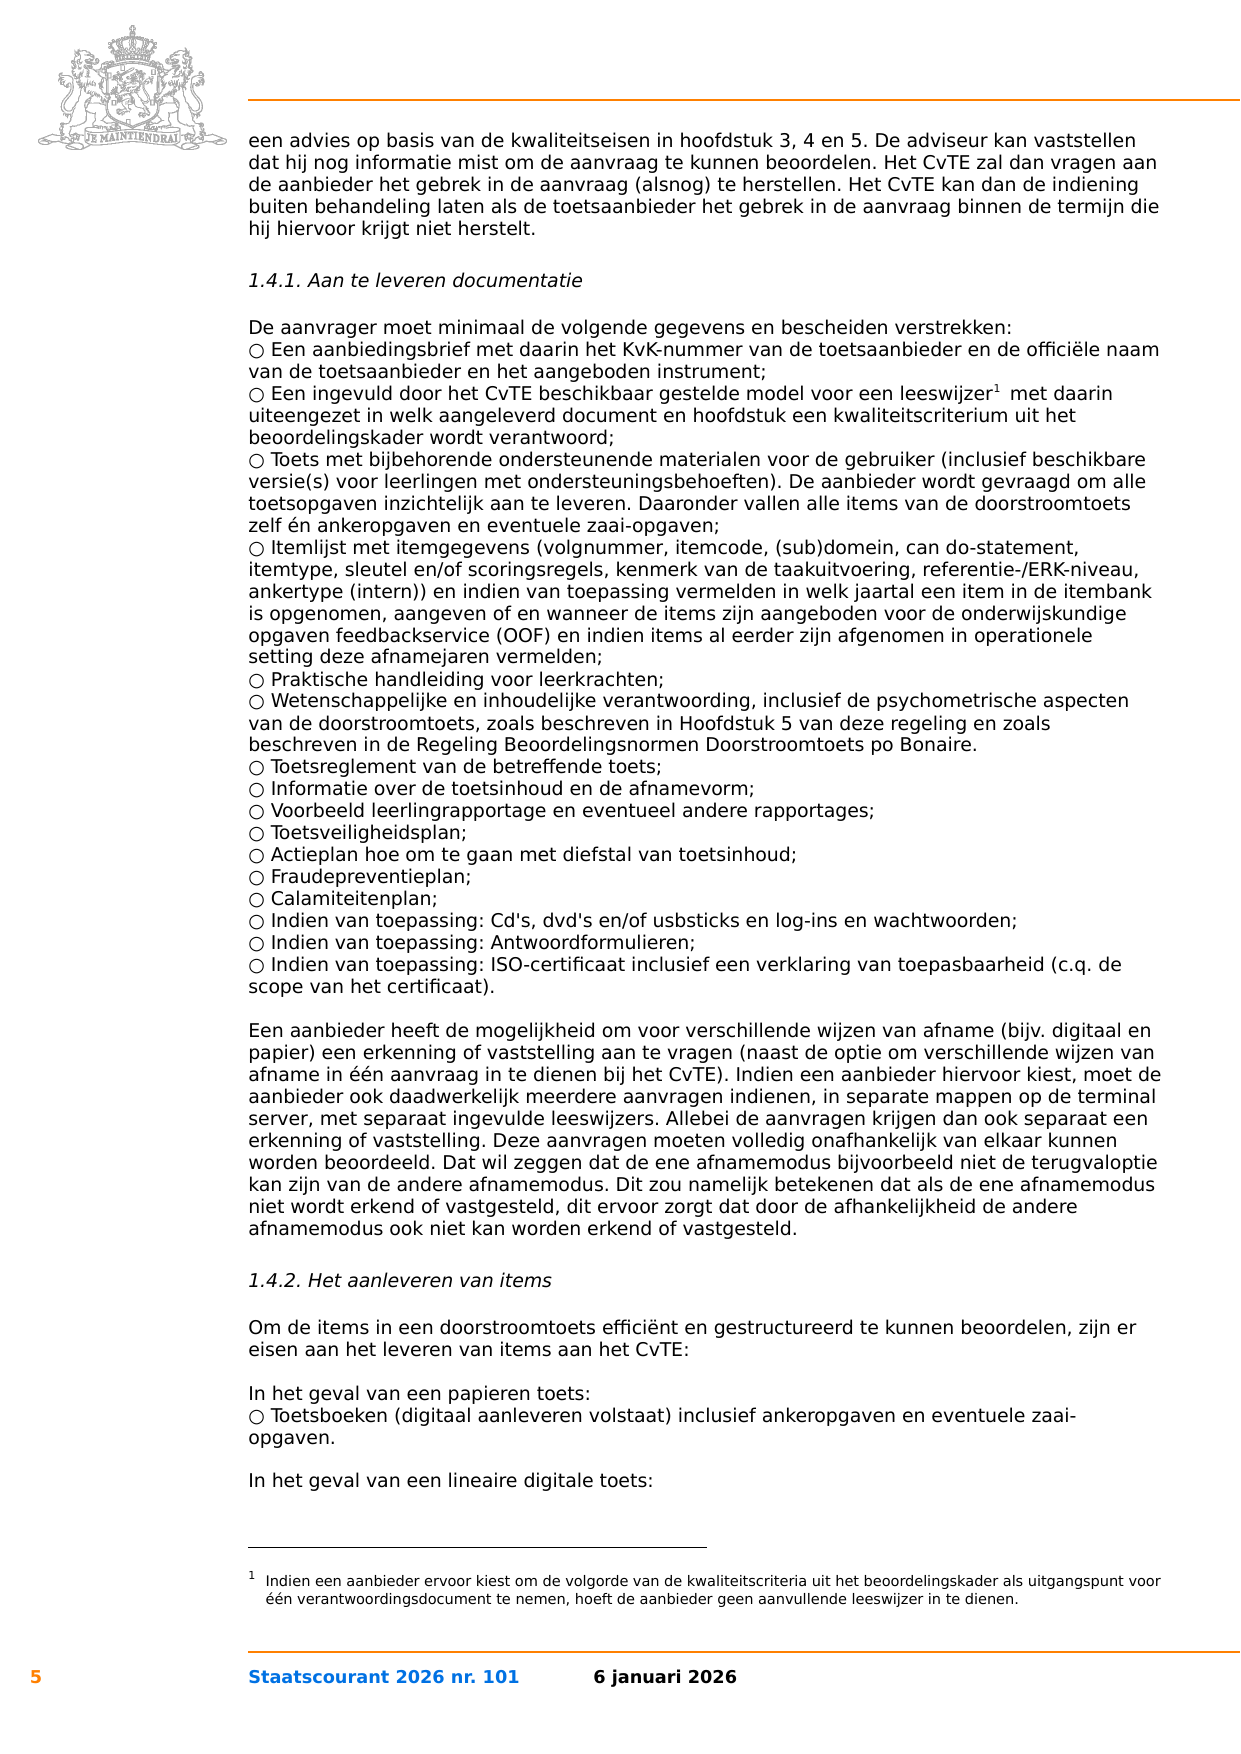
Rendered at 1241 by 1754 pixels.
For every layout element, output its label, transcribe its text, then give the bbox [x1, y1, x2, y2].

text ○ Indien van toepassing: Cd's, dvd's en/of usbsticks en log-ins en wachtwoorden; [248, 910, 1163, 932]
text ○ Indien van toepassing: Antwoordformulieren; [248, 932, 1163, 954]
text ○ Itemlijst met itemgegevens (volgnummer, itemcode, (sub)domein, can do-statement, itemtype, sleutel en/of scoringsregels, kenmerk van de taakuitvoering, referentie-/ERK-niveau, ankertype (intern)) en indien van toepassing vermelden in welk jaartal een item in de itembank is opgenomen, aangeven of en wanneer de items zijn aangeboden voor de onderwijskundige opgaven feedbackservice (OOF) en indien items al eerder zijn afgenomen in operationele setting deze afnamejaren vermelden; [248, 537, 1163, 668]
text ○ Voorbeeld leerlingrapportage en eventueel andere rapportages; [248, 800, 1163, 822]
text Een aanbieder heeft de mogelijkheid om voor verschillende wijzen van afname (bijv. digitaal en papier) een erkenning of vaststelling aan te vragen (naast de optie om verschillende wijzen van afname in één aanvraag in te dienen bij het CvTE). Indien een aanbieder hiervoor kiest, moet de aanbieder ook daadwerkelijk meerdere aanvragen indienen, in separate mappen op de terminal server, met separaat ingevulde leeswijzers. Allebei de aanvragen krijgen dan ook separaat een erkenning of vaststelling. Deze aanvragen moeten volledig onafhankelijk van elkaar kunnen worden beoordeeld. Dat wil zeggen dat de ene afnamemodus bijvoorbeeld niet de terugvaloptie kan zijn van de andere afnamemodus. Dit zou namelijk betekenen dat als de ene afnamemodus niet wordt erkend of vastgesteld, dit ervoor zorgt dat door de afhankelijkheid de andere afnamemodus ook niet kan worden erkend of vastgesteld. [248, 1020, 1163, 1240]
text ○ Toets met bijbehorende ondersteunende materialen voor de gebruiker (inclusief beschikbare versie(s) voor leerlingen met ondersteuningsbehoeften). De aanbieder wordt gevraagd om alle toetsopgaven inzichtelijk aan te leveren. Daaronder vallen alle items van de doorstroomtoets zelf én ankeropgaven en eventuele zaai-opgaven; [248, 449, 1163, 537]
text Indien een aanbieder ervoor kiest om de volgorde van de kwaliteitscriteria uit het beoordelingskader als uitgangspunt voor één verantwoordingsdocument te nemen, hoeft de aanbieder geen aanvullende leeswijzer in te dienen. [248, 1569, 1163, 1608]
text ○ Praktische handleiding voor leerkrachten; [248, 668, 1163, 690]
text De aanvrager moet minimaal de volgende gegevens en bescheiden verstrekken: [248, 317, 1163, 339]
text ○ Wetenschappelijke en inhoudelijke verantwoording, inclusief de psychometrische aspecten van de doorstroomtoets, zoals beschreven in Hoofdstuk 5 van deze regeling en zoals beschreven in de Regeling Beoordelingsnormen Doorstroomtoets po Bonaire. [248, 690, 1163, 756]
text ○ Actieplan hoe om te gaan met diefstal van toetsinhoud; [248, 844, 1163, 866]
text In het geval van een papieren toets: [248, 1383, 1163, 1404]
text ○ Toetsboeken (digitaal aanleveren volstaat) inclusief ankeropgaven en eventuele zaai-opgaven. [248, 1404, 1163, 1448]
text ○ Informatie over de toetsinhoud en de afnamevorm; [248, 778, 1163, 800]
text In het geval van een lineaire digitale toets: [248, 1470, 1163, 1492]
text ○ Een ingevuld door het CvTE beschikbaar gestelde model voor een leeswijzer met daarin uiteengezet in welk aangeleverd document en hoofdstuk een kwaliteitscriterium uit het beoordelingskader wordt verantwoord; [248, 383, 1163, 449]
text ○ Toetsveiligheidsplan; [248, 822, 1163, 844]
text Om de items in een doorstroomtoets efficiënt en gestructureerd te kunnen beoordelen, zijn er eisen aan het leveren van items aan het CvTE: [248, 1317, 1163, 1361]
picture [38, 25, 227, 150]
text ○ Toetsreglement van de betreffende toets; [248, 756, 1163, 778]
subtitle 1.4.2. Het aanleveren van items [248, 1270, 1163, 1292]
text ○ Calamiteitenplan; [248, 888, 1163, 910]
text ○ Een aanbiedingsbrief met daarin het KvK-nummer van de toetsaanbieder en de officiële naam van de toetsaanbieder en het aangeboden instrument; [248, 339, 1163, 383]
subtitle 1.4.1. Aan te leveren documentatie [248, 270, 1163, 292]
text een advies op basis van de kwaliteitseisen in hoofdstuk 3, 4 en 5. De adviseur kan vaststellen dat hij nog informatie mist om de aanvraag te kunnen beoordelen. Het CvTE zal dan vragen aan de aanbieder het gebrek in de aanvraag (alsnog) te herstellen. Het CvTE kan dan de indiening buiten behandeling laten als de toetsaanbieder het gebrek in de aanvraag binnen de termijn die hij hiervoor krijgt niet herstelt. [248, 130, 1163, 240]
text ○ Indien van toepassing: ISO-certificaat inclusief een verklaring van toepasbaarheid (c.q. de scope van het certificaat). [248, 954, 1163, 998]
text ○ Fraudepreventieplan; [248, 866, 1163, 888]
